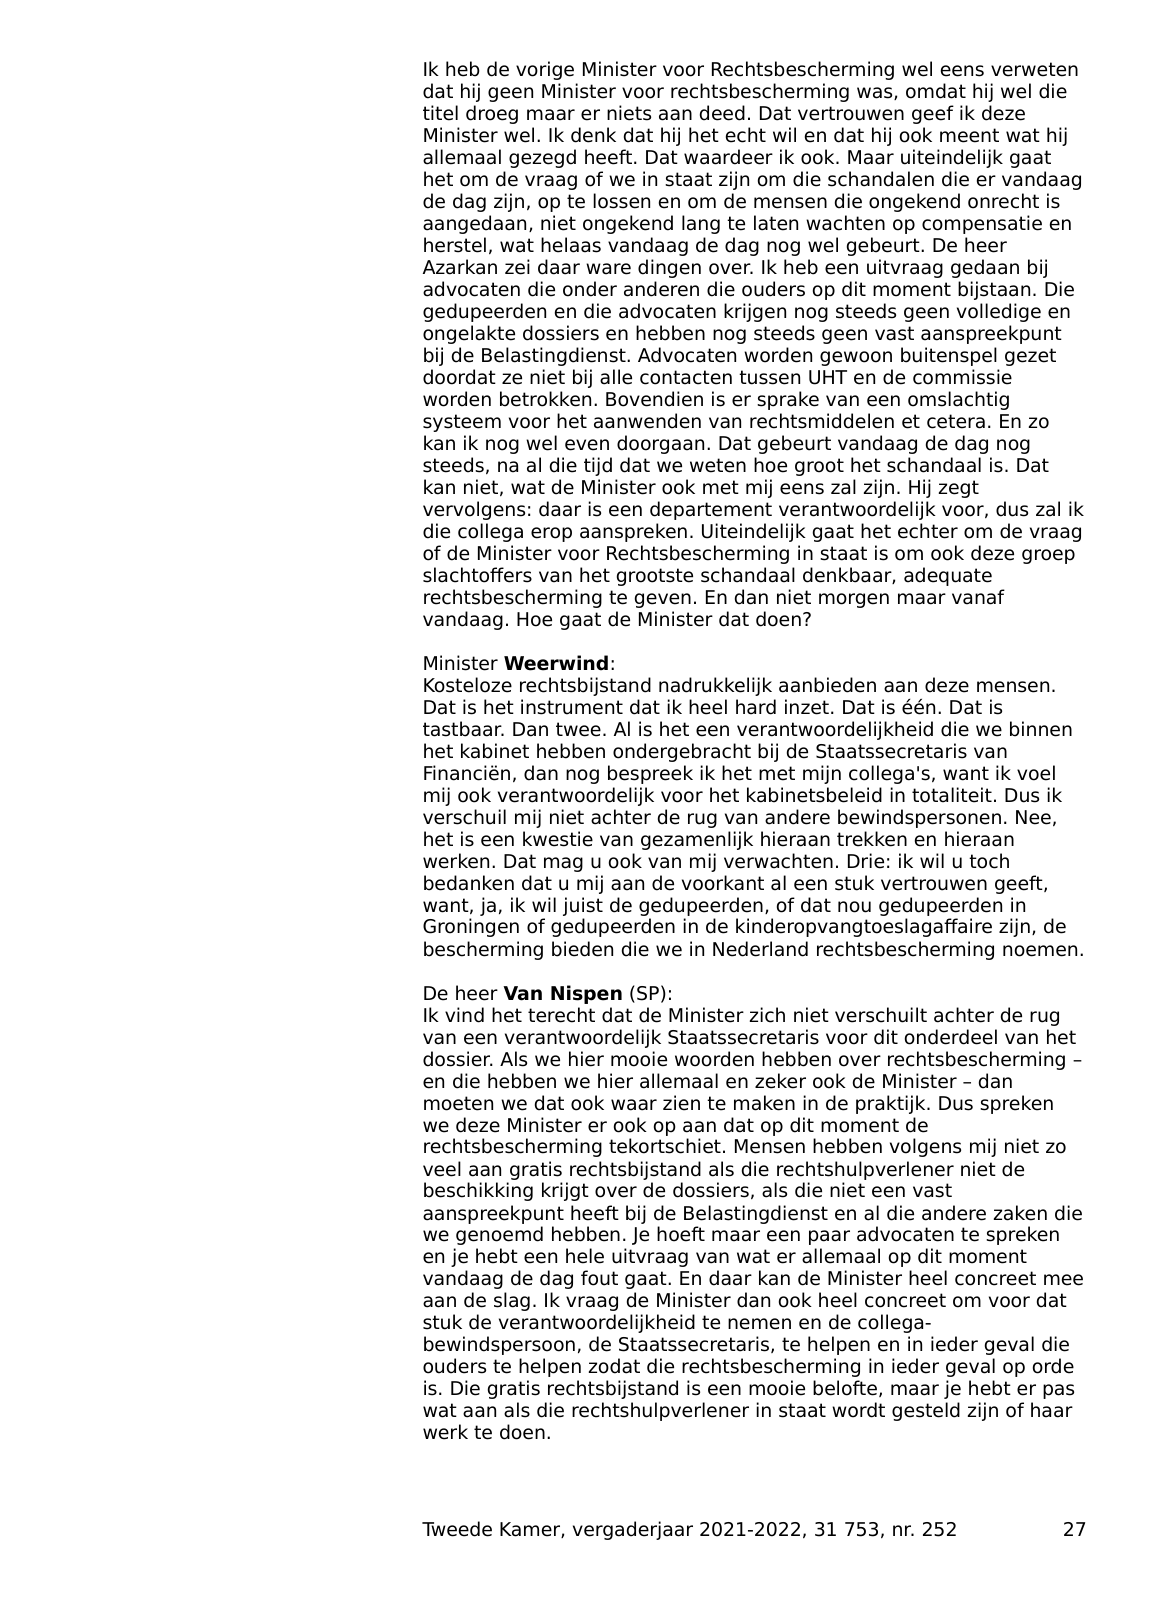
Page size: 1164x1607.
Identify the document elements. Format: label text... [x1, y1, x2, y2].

text Minister Weerwind: [422, 653, 1087, 675]
text Kosteloze rechtsbijstand nadrukkelijk aanbieden aan deze mensen. Dat is het instrument dat ik heel hard inzet. Dat is één. Dat is tastbaar. Dan twee. Al is het een verantwoordelijkheid die we binnen het kabinet hebben ondergebracht bij de Staatssecretaris van Financiën, dan nog bespreek ik het met mijn collega's, want ik voel mij ook verantwoordelijk voor het kabinetsbeleid in totaliteit. Dus ik verschuil mij niet achter de rug van andere bewindspersonen. Nee, het is een kwestie van gezamenlijk hieraan trekken en hieraan werken. Dat mag u ook van mij verwachten. Drie: ik wil u toch bedanken dat u mij aan de voorkant al een stuk vertrouwen geeft, want, ja, ik wil juist de gedupeerden, of dat nou gedupeerden in Groningen of gedupeerden in de kinderopvangtoeslagaffaire zijn, de bescherming bieden die we in Nederland rechtsbescherming noemen. [422, 675, 1087, 960]
text De heer Van Nispen (SP): [422, 983, 1087, 1004]
text Ik vind het terecht dat de Minister zich niet verschuilt achter de rug van een verantwoordelijk Staatssecretaris voor dit onderdeel van het dossier. Als we hier mooie woorden hebben over rechtsbescherming – en die hebben we hier allemaal en zeker ook de Minister – dan moeten we dat ook waar zien te maken in de praktijk. Dus spreken we deze Minister er ook op aan dat op dit moment de rechtsbescherming tekortschiet. Mensen hebben volgens mij niet zo veel aan gratis rechtsbijstand als die rechtshulpverlener niet de beschikking krijgt over de dossiers, als die niet een vast aanspreekpunt heeft bij de Belastingdienst en al die andere zaken die we genoemd hebben. Je hoeft maar een paar advocaten te spreken en je hebt een hele uitvraag van wat er allemaal op dit moment vandaag de dag fout gaat. En daar kan de Minister heel concreet mee aan de slag. Ik vraag de Minister dan ook heel concreet om voor dat stuk de verantwoordelijkheid te nemen en de collega-bewindspersoon, de Staatssecretaris, te helpen en in ieder geval die ouders te helpen zodat die rechtsbescherming in ieder geval op orde is. Die gratis rechtsbijstand is een mooie belofte, maar je hebt er pas wat aan als die rechtshulpverlener in staat wordt gesteld zijn of haar werk te doen. [422, 1004, 1087, 1444]
text Ik heb de vorige Minister voor Rechtsbescherming wel eens verweten dat hij geen Minister voor rechtsbescherming was, omdat hij wel die titel droeg maar er niets aan deed. Dat vertrouwen geef ik deze Minister wel. Ik denk dat hij het echt wil en dat hij ook meent wat hij allemaal gezegd heeft. Dat waardeer ik ook. Maar uiteindelijk gaat het om de vraag of we in staat zijn om die schandalen die er vandaag de dag zijn, op te lossen en om de mensen die ongekend onrecht is aangedaan, niet ongekend lang te laten wachten op compensatie en herstel, wat helaas vandaag de dag nog wel gebeurt. De heer Azarkan zei daar ware dingen over. Ik heb een uitvraag gedaan bij advocaten die onder anderen die ouders op dit moment bijstaan. Die gedupeerden en die advocaten krijgen nog steeds geen volledige en ongelakte dossiers en hebben nog steeds geen vast aanspreekpunt bij de Belastingdienst. Advocaten worden gewoon buitenspel gezet doordat ze niet bij alle contacten tussen UHT en de commissie worden betrokken. Bovendien is er sprake van een omslachtig systeem voor het aanwenden van rechtsmiddelen et cetera. En zo kan ik nog wel even doorgaan. Dat gebeurt vandaag de dag nog steeds, na al die tijd dat we weten hoe groot het schandaal is. Dat kan niet, wat de Minister ook met mij eens zal zijn. Hij zegt vervolgens: daar is een departement verantwoordelijk voor, dus zal ik die collega erop aanspreken. Uiteindelijk gaat het echter om de vraag of de Minister voor Rechtsbescherming in staat is om ook deze groep slachtoffers van het grootste schandaal denkbaar, adequate rechtsbescherming te geven. En dan niet morgen maar vanaf vandaag. Hoe gaat de Minister dat doen? [422, 59, 1087, 631]
